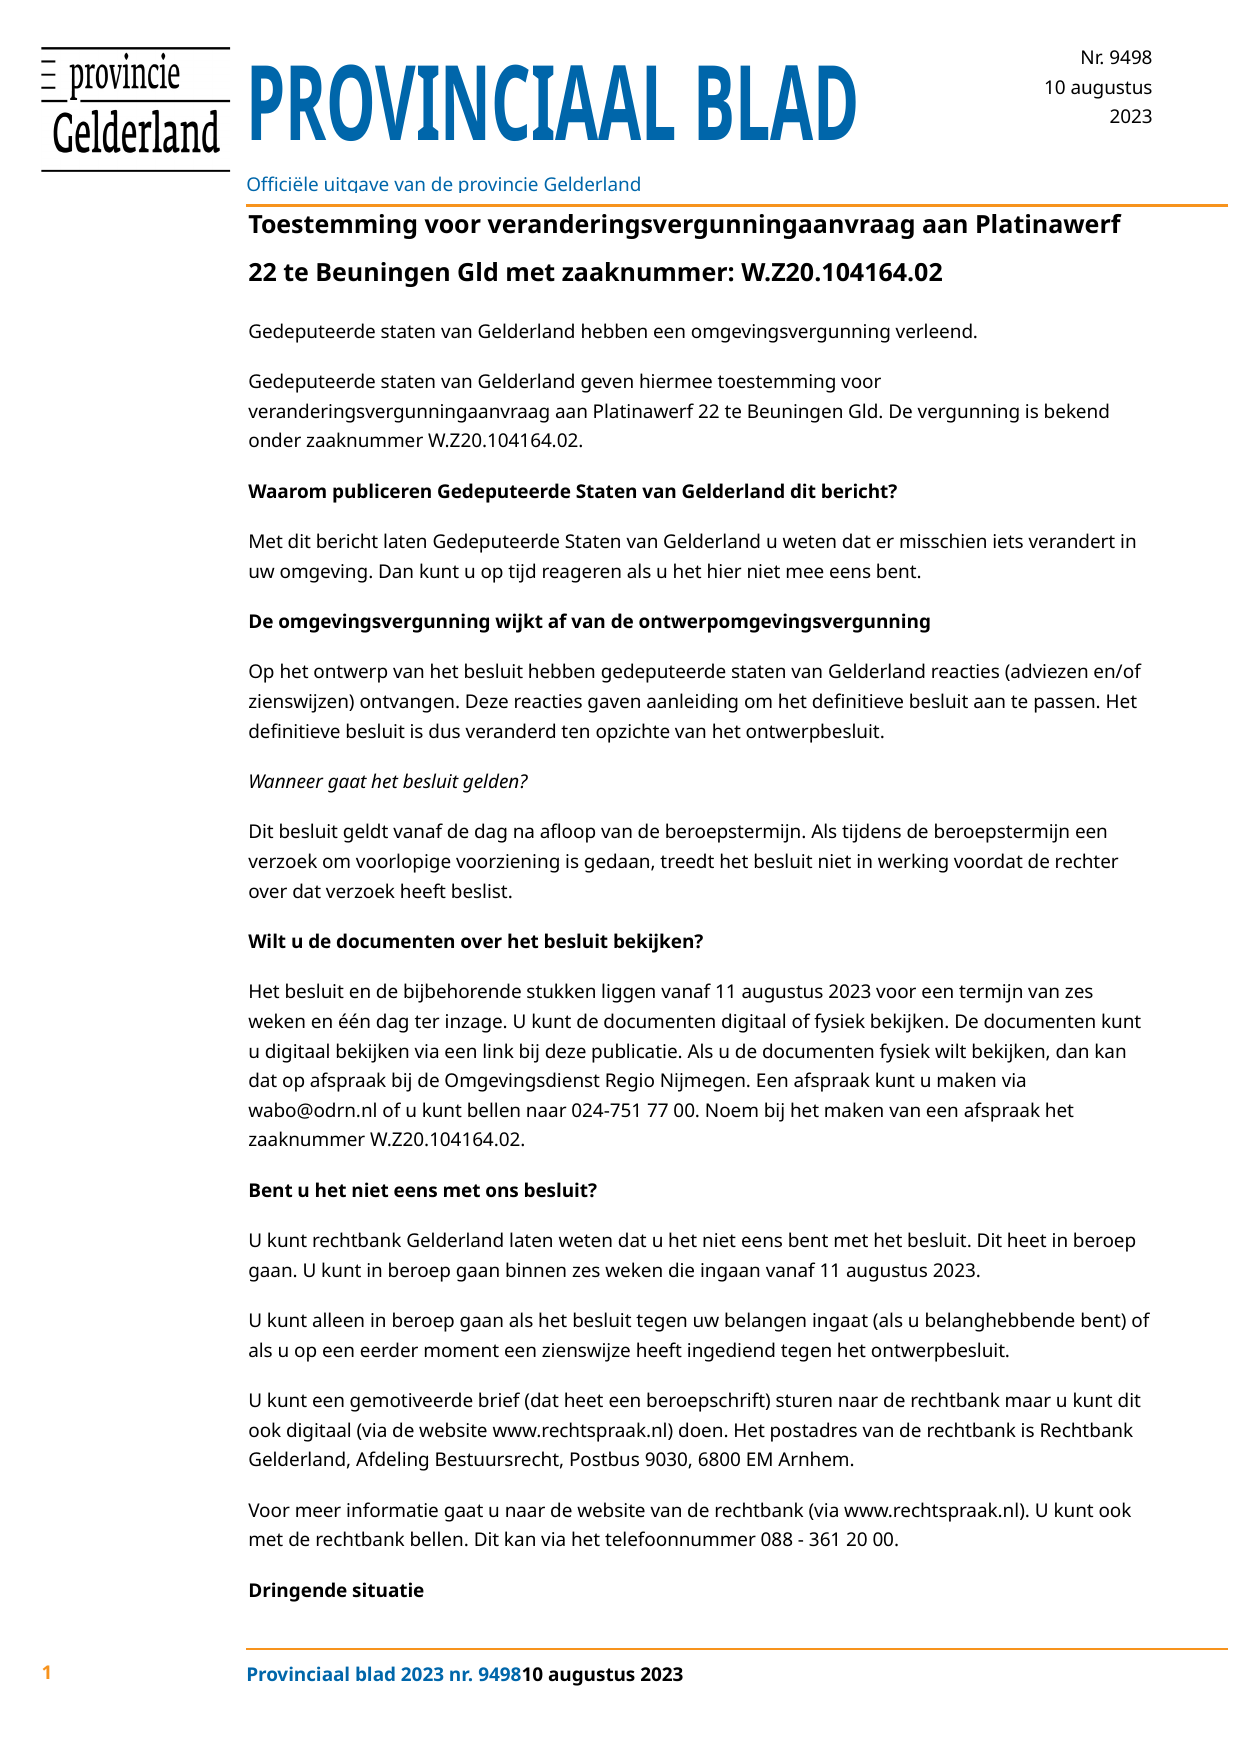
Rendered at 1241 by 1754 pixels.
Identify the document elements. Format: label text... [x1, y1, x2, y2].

text Gedeputeerde staten van Gelderland geven hiermee toestemming voor veranderingsvergunningaanvraag aan Platinawerf 22 te Beuningen Gld. De vergunning is bekend onder zaaknummer W.Z20.104164.02. [248, 368, 1152, 453]
text Dringende situatie [248, 1577, 1152, 1603]
text U kunt alleen in beroep gaan als het besluit tegen uw belangen ingaat (als u belanghebbende bent) of als u op een eerder moment een zienswijze heeft ingediend tegen het ontwerpbesluit. [248, 1307, 1152, 1363]
text Wilt u de documenten over het besluit bekijken? [248, 928, 1152, 954]
text De omgevingsvergunning wijkt af van de ontwerpomgevingsvergunning [248, 608, 1152, 634]
text Met dit bericht laten Gedeputeerde Staten van Gelderland u weten dat er misschien iets verandert in uw omgeving. Dan kunt u op tijd reageren als u het hier niet mee eens bent. [248, 528, 1152, 584]
picture [41, 47, 231, 172]
text U kunt een gemotiveerde brief (dat heet een beroepschrift) sturen naar de rechtbank maar u kunt dit ook digitaal (via de website www.rechtspraak.nl) doen. Het postadres van de rechtbank is Rechtbank Gelderland, Afdeling Bestuursrecht, Postbus 9030, 6800 EM Arnhem. [248, 1387, 1152, 1472]
text Het besluit en de bijbehorende stukken liggen vanaf 11 augustus 2023 voor een termijn van zes weken en één dag ter inzage. U kunt de documenten digitaal of fysiek bekijken. De documenten kunt u digitaal bekijken via een link bij deze publicatie. Als u de documenten fysiek wilt bekijken, dan kan dat op afspraak bij de Omgevingsdienst Regio Nijmegen. Een afspraak kunt u maken via wabo@odrn.nl of u kunt bellen naar 024-751 77 00. Noem bij het maken van een afspraak het zaaknummer W.Z20.104164.02. [248, 979, 1152, 1152]
text Waarom publiceren Gedeputeerde Staten van Gelderland dit bericht? [248, 478, 1152, 504]
text Bent u het niet eens met ons besluit? [248, 1177, 1152, 1203]
text U kunt rechtbank Gelderland laten weten dat u het niet eens bent met het besluit. Dit heet in beroep gaan. U kunt in beroep gaan binnen zes weken die ingaan vanaf 11 augustus 2023. [248, 1227, 1152, 1283]
text Voor meer informatie gaat u naar de website van de rechtbank (via www.rechtspraak.nl). U kunt ook met de rechtbank bellen. Dit kan via het telefoonnummer 088 - 361 20 00. [248, 1497, 1152, 1552]
text Op het ontwerp van het besluit hebben gedeputeerde staten van Gelderland reacties (adviezen en/of zienswijzen) ontvangen. Deze reacties gaven aanleiding om het definitieve besluit aan te passen. Het definitieve besluit is dus veranderd ten opzichte van het ontwerpbesluit. [248, 659, 1152, 744]
text Gedeputeerde staten van Gelderland hebben een omgevingsvergunning verleend. [248, 318, 1152, 344]
text Wanneer gaat het besluit gelden? [248, 768, 1152, 794]
text Dit besluit geldt vanaf de dag na afloop van de beroepstermijn. Als tijdens de beroepstermijn een verzoek om voorlopige voorziening is gedaan, treedt het besluit niet in werking voordat de rechter over dat verzoek heeft beslist. [248, 819, 1152, 904]
text Toestemming voor veranderingsvergunningaanvraag aan Platinawerf 22 te Beuningen Gld met zaaknummer: W.Z20.104164.02 [248, 207, 1152, 288]
